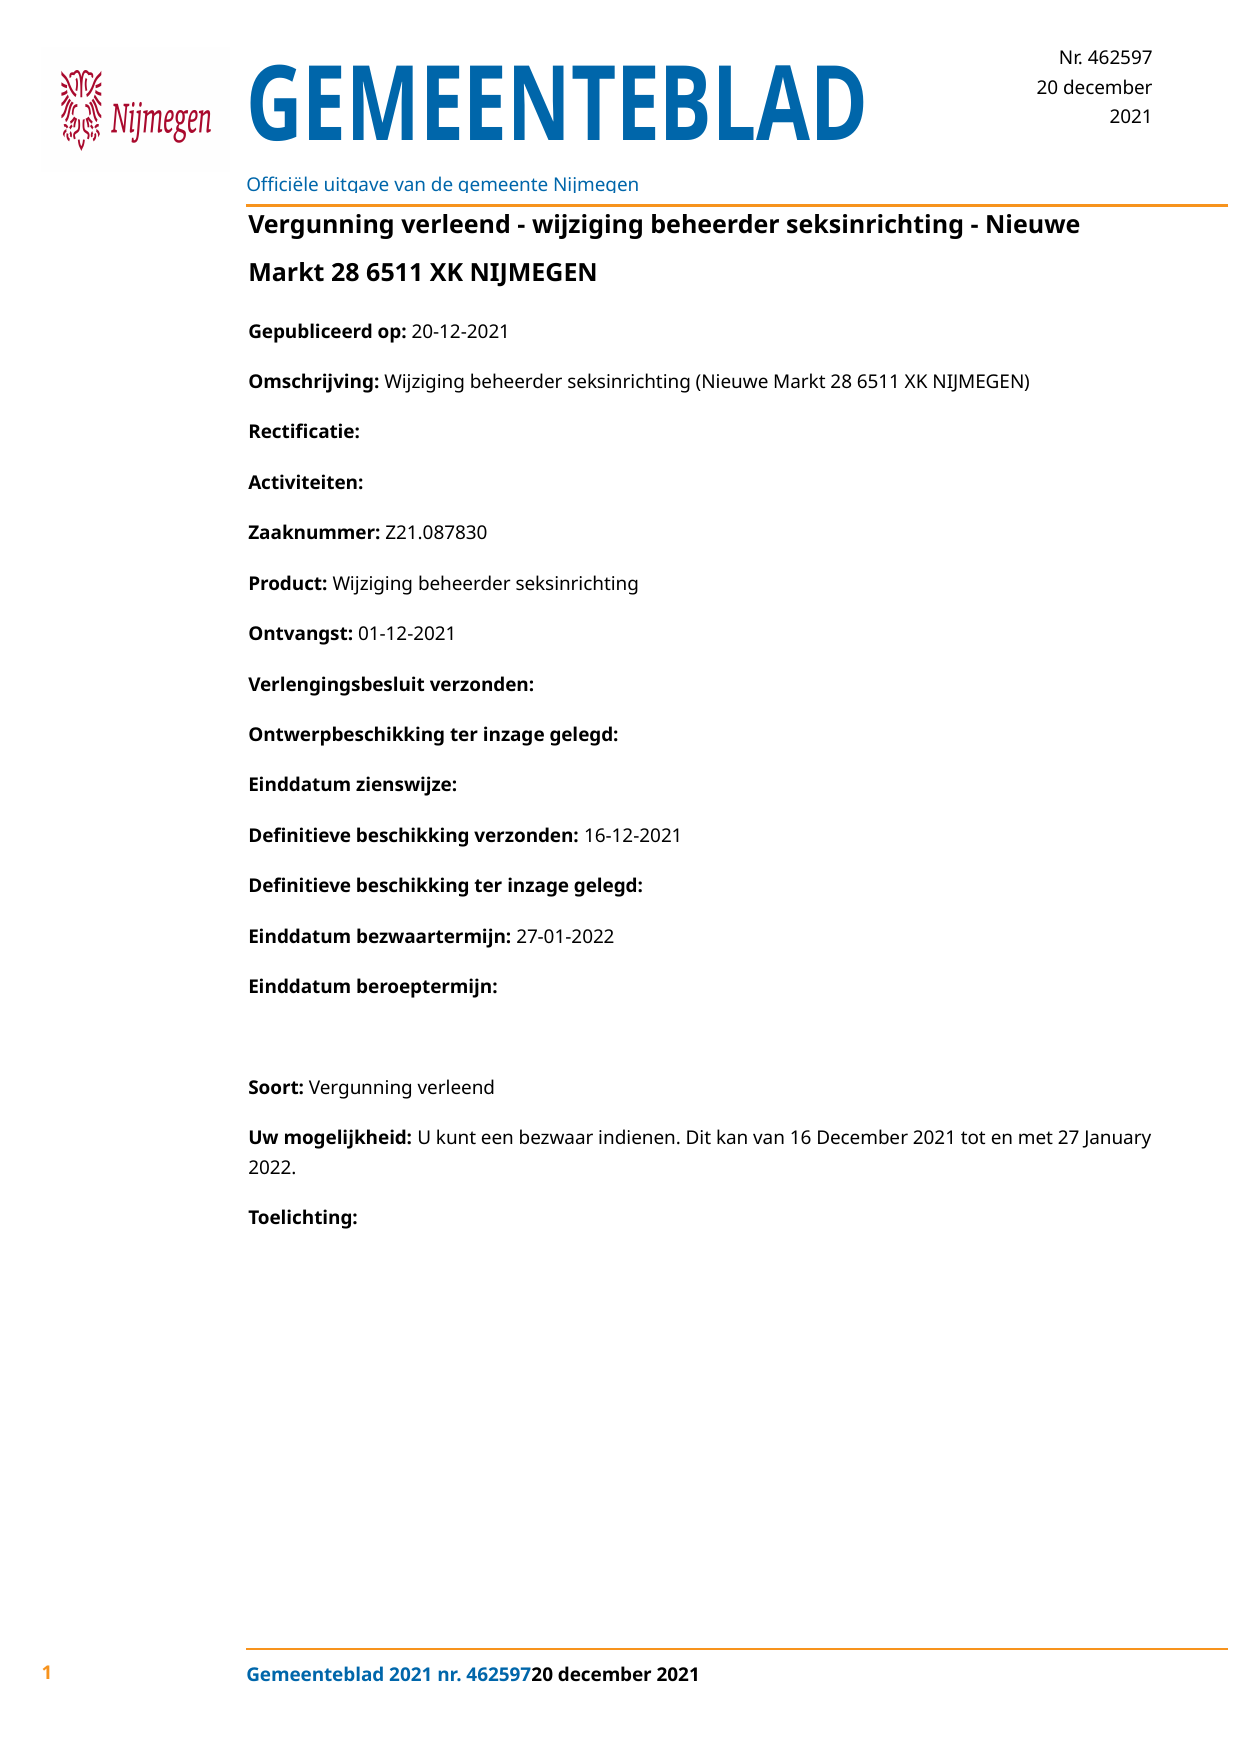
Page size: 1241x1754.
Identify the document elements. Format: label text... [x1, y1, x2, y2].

text Verlengingsbesluit verzonden: [248, 671, 1152, 697]
text Definitieve beschikking verzonden: 16-12-2021 [248, 822, 1152, 848]
text Ontvangst: 01-12-2021 [248, 620, 1152, 646]
text Einddatum bezwaartermijn: 27-01-2022 [248, 923, 1152, 949]
text Product: Wijziging beheerder seksinrichting [248, 570, 1152, 596]
text Activiteiten: [248, 469, 1152, 495]
text Zaaknummer: Z21.087830 [248, 519, 1152, 545]
text Einddatum beroeptermijn: [248, 973, 1152, 999]
text Uw mogelijkheid: U kunt een bezwaar indienen. Dit kan van 16 December 2021 tot en met 27 January 2022. [248, 1124, 1152, 1180]
text Gepubliceerd op: 20-12-2021 [248, 318, 1152, 344]
picture [41, 47, 231, 172]
text Toelichting: [248, 1204, 1152, 1230]
text Omschrijving: Wijziging beheerder seksinrichting (Nieuwe Markt 28 6511 XK NIJMEGEN) [248, 368, 1152, 394]
text Vergunning verleend - wijziging beheerder seksinrichting - Nieuwe Markt 28 6511 XK NIJMEGEN [248, 207, 1152, 288]
text Soort: Vergunning verleend [248, 1074, 1152, 1100]
text Einddatum zienswijze: [248, 772, 1152, 797]
text Definitieve beschikking ter inzage gelegd: [248, 872, 1152, 898]
text Ontwerpbeschikking ter inzage gelegd: [248, 721, 1152, 747]
text Rectificatie: [248, 419, 1152, 444]
